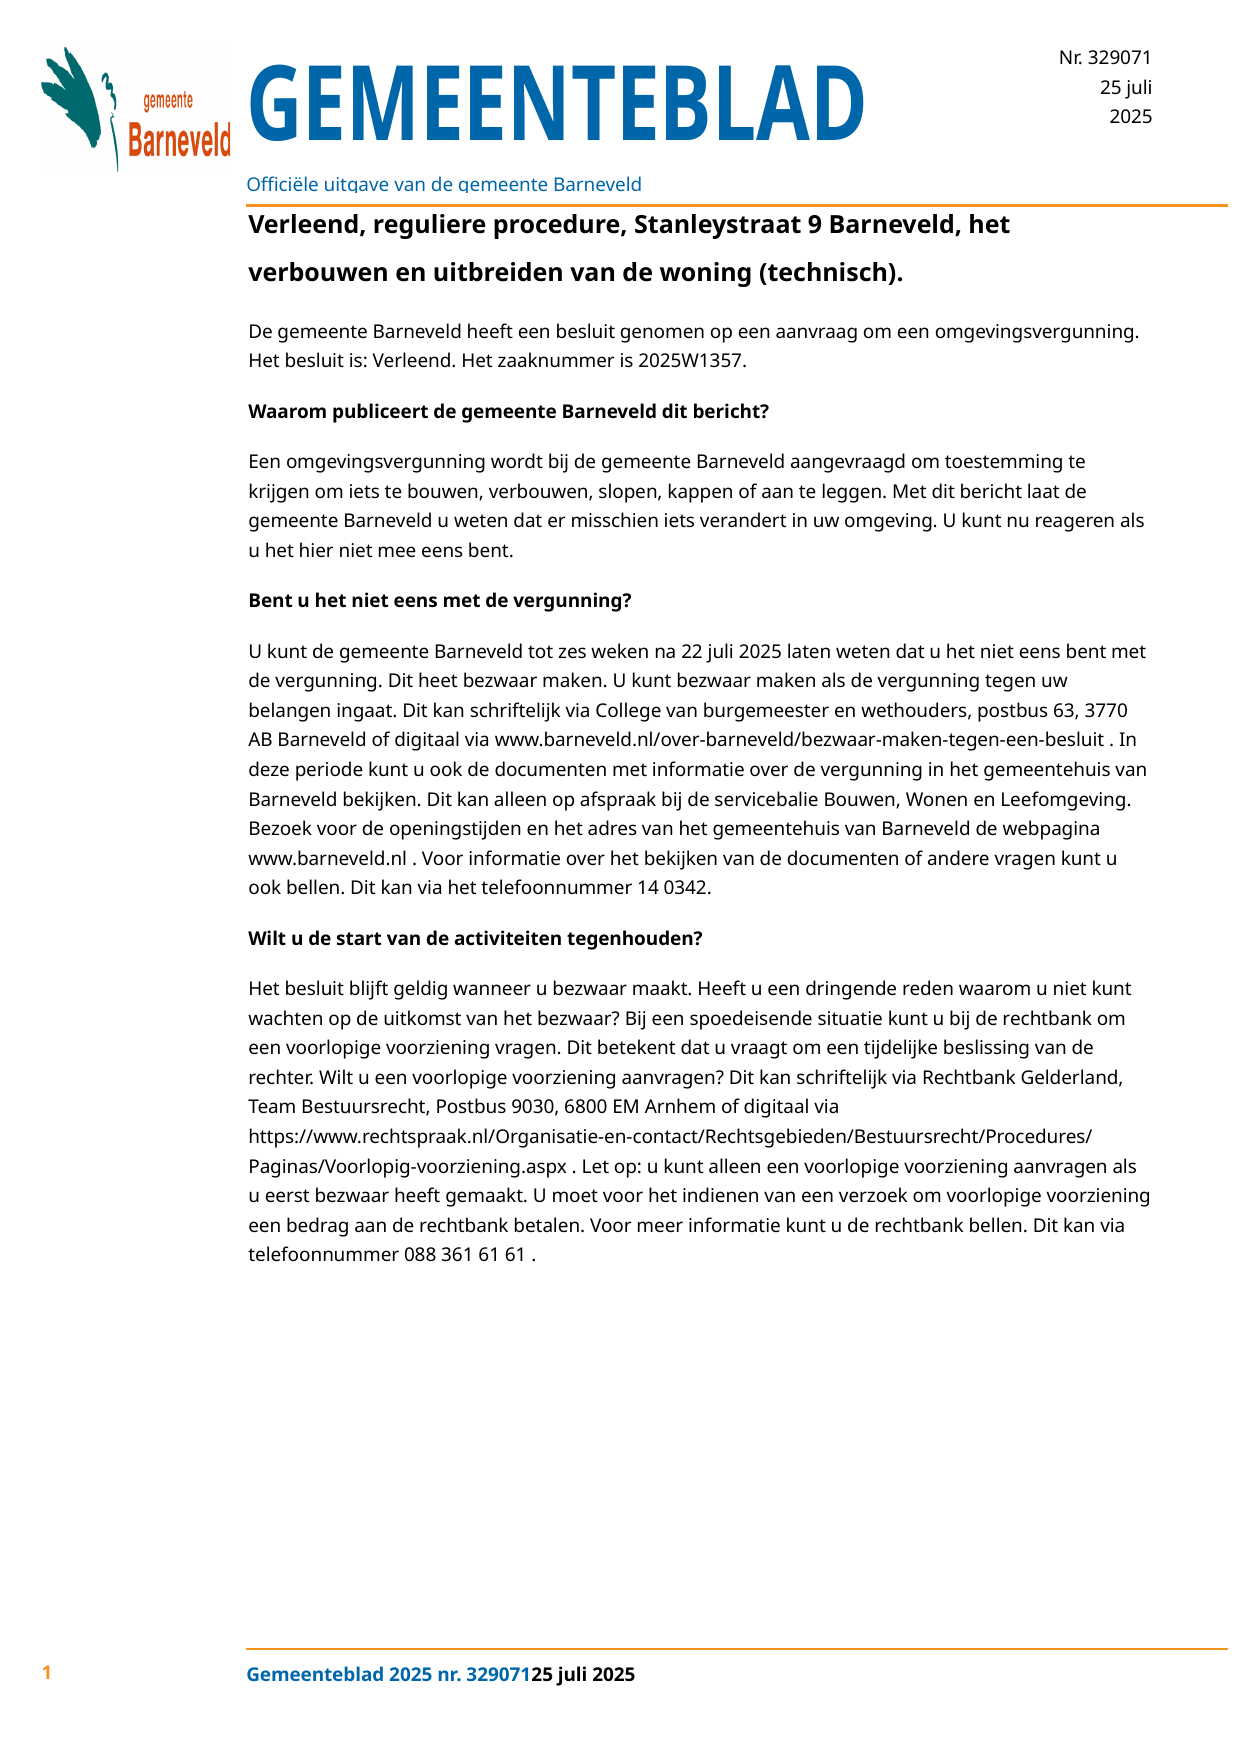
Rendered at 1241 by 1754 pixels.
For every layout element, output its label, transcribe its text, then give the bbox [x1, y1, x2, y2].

text Verleend, reguliere procedure, Stanleystraat 9 Barneveld, het verbouwen en uitbreiden van de woning (technisch). [248, 207, 1152, 288]
text Bent u het niet eens met de vergunning? [248, 587, 1152, 613]
text Het besluit blijft geldig wanneer u bezwaar maakt. Heeft u een dringende reden waarom u niet kunt wachten op de uitkomst van het bezwaar? Bij een spoedeisende situatie kunt u bij de rechtbank om een voorlopige voorziening vragen. Dit betekent dat u vraagt om een tijdelijke beslissing van de rechter. Wilt u een voorlopige voorziening aanvragen? Dit kan schriftelijk via Rechtbank Gelderland, Team Bestuursrecht, Postbus 9030, 6800 EM Arnhem of digitaal via https://www.rechtspraak.nl/Organisatie-en-contact/Rechtsgebieden/Bestuursrecht/Procedures/Paginas/Voorlopig-voorziening.aspx . Let op: u kunt alleen een voorlopige voorziening aanvragen als u eerst bezwaar heeft gemaakt. U moet voor het indienen van een verzoek om voorlopige voorziening een bedrag aan de rechtbank betalen. Voor meer informatie kunt u de rechtbank bellen. Dit kan via telefoonnummer 088 361 61 61 . [248, 975, 1152, 1267]
text De gemeente Barneveld heeft een besluit genomen op een aanvraag om een omgevingsvergunning. Het besluit is: Verleend. Het zaaknummer is 2025W1357. [248, 318, 1152, 373]
text U kunt de gemeente Barneveld tot zes weken na 22 juli 2025 laten weten dat u het niet eens bent met de vergunning. Dit heet bezwaar maken. U kunt bezwaar maken als de vergunning tegen uw belangen ingaat. Dit kan schriftelijk via College van burgemeester en wethouders, postbus 63, 3770 AB Barneveld of digitaal via www.barneveld.nl/over-barneveld/bezwaar-maken-tegen-een-besluit . In deze periode kunt u ook de documenten met informatie over de vergunning in het gemeentehuis van Barneveld bekijken. Dit kan alleen op afspraak bij de servicebalie Bouwen, Wonen en Leefomgeving. Bezoek voor de openingstijden en het adres van het gemeentehuis van Barneveld de webpagina www.barneveld.nl . Voor informatie over het bekijken van de documenten of andere vragen kunt u ook bellen. Dit kan via het telefoonnummer 14 0342. [248, 638, 1152, 900]
picture [41, 47, 231, 172]
text Een omgevingsvergunning wordt bij de gemeente Barneveld aangevraagd om toestemming te krijgen om iets te bouwen, verbouwen, slopen, kappen of aan te leggen. Met dit bericht laat de gemeente Barneveld u weten dat er misschien iets verandert in uw omgeving. U kunt nu reageren als u het hier niet mee eens bent. [248, 448, 1152, 563]
text Waarom publiceert de gemeente Barneveld dit bericht? [248, 398, 1152, 424]
text Wilt u de start van de activiteiten tegenhouden? [248, 925, 1152, 951]
